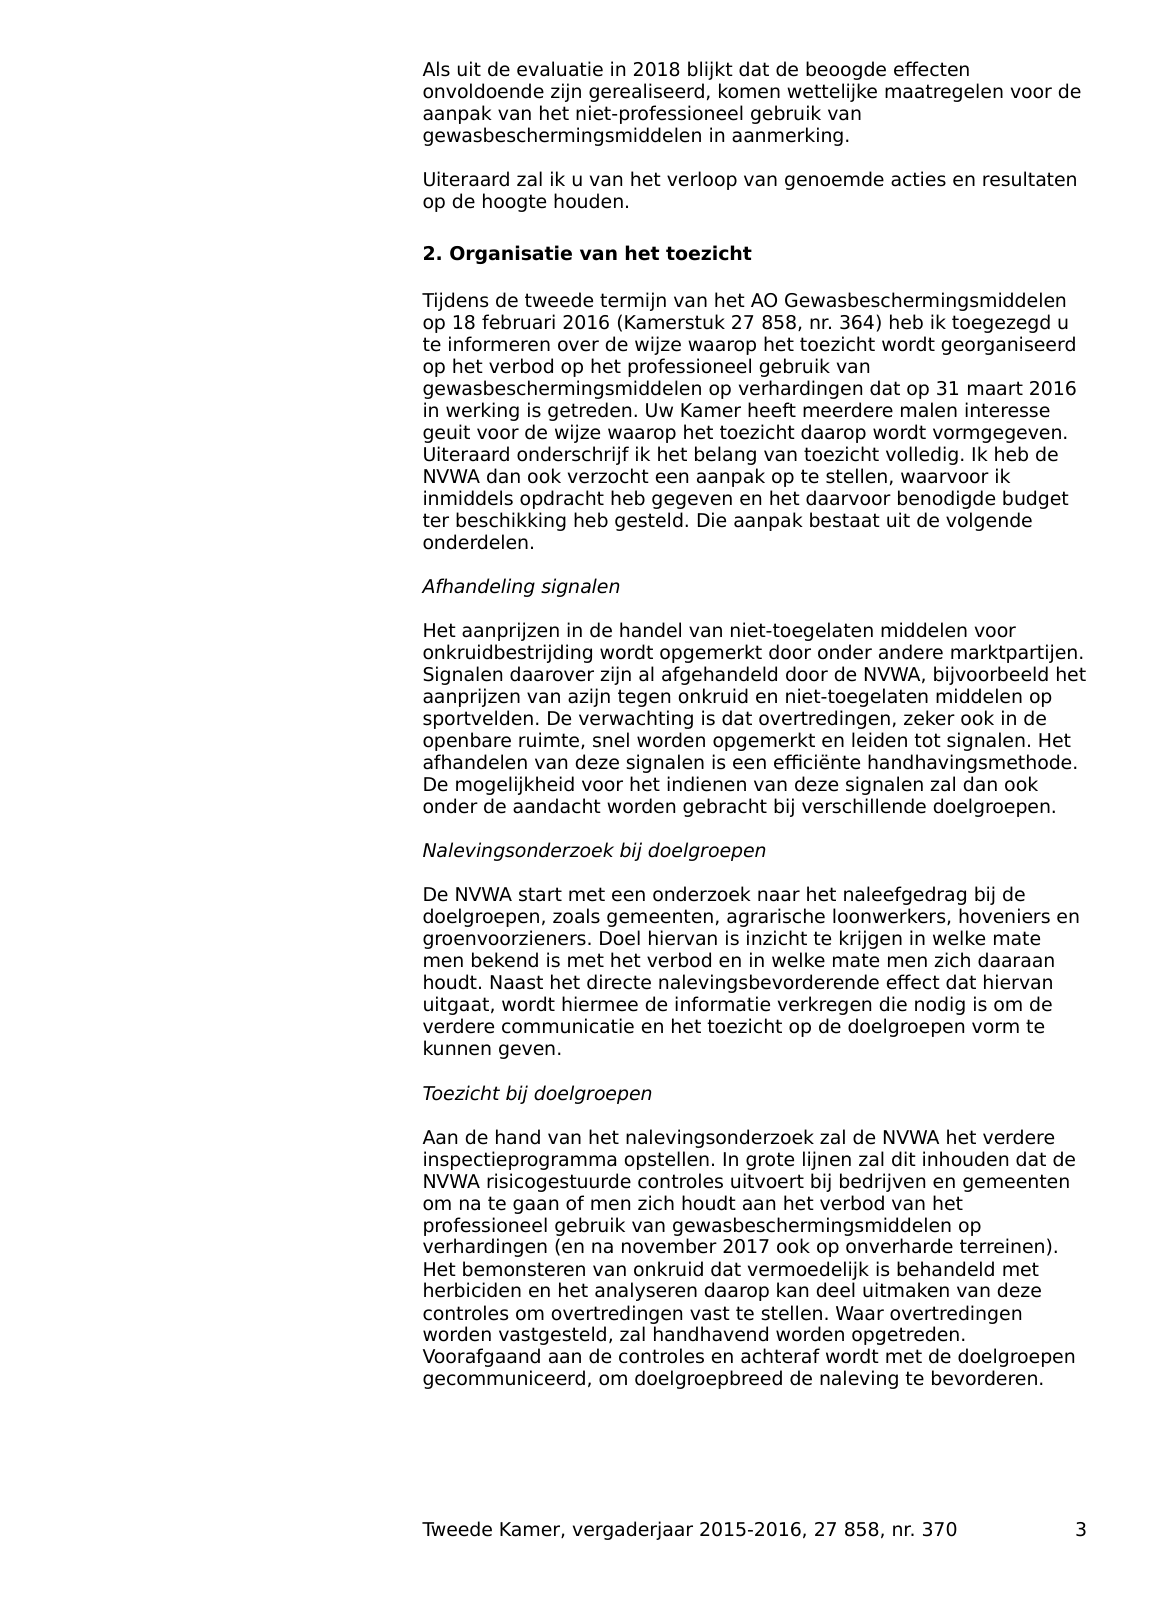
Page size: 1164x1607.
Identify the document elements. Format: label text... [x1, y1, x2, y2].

text Het aanprijzen in de handel van niet-toegelaten middelen voor onkruidbestrijding wordt opgemerkt door onder andere marktpartijen. Signalen daarover zijn al afgehandeld door de NVWA, bijvoorbeeld het aanprijzen van azijn tegen onkruid en niet-toegelaten middelen op sportvelden. De verwachting is dat overtredingen, zeker ook in de openbare ruimte, snel worden opgemerkt en leiden tot signalen. Het afhandelen van deze signalen is een efficiënte handhavingsmethode. De mogelijkheid voor het indienen van deze signalen zal dan ook onder de aandacht worden gebracht bij verschillende doelgroepen. [422, 620, 1087, 818]
text Aan de hand van het nalevingsonderzoek zal de NVWA het verdere inspectieprogramma opstellen. In grote lijnen zal dit inhouden dat de NVWA risicogestuurde controles uitvoert bij bedrijven en gemeenten om na te gaan of men zich houdt aan het verbod van het professioneel gebruik van gewasbeschermingsmiddelen op verhardingen (en na november 2017 ook op onverharde terreinen). Het bemonsteren van onkruid dat vermoedelijk is behandeld met herbiciden en het analyseren daarop kan deel uitmaken van deze controles om overtredingen vast te stellen. Waar overtredingen worden vastgesteld, zal handhavend worden opgetreden. Voorafgaand aan de controles en achteraf wordt met de doelgroepen gecommuniceerd, om doelgroepbreed de naleving te bevorderen. [422, 1127, 1087, 1390]
subtitle Toezicht bij doelgroepen [422, 1082, 1087, 1104]
subtitle Nalevingsonderzoek bij doelgroepen [422, 840, 1087, 862]
subtitle Afhandeling signalen [422, 576, 1087, 598]
subtitle 2. Organisatie van het toezicht [422, 243, 1087, 265]
text De NVWA start met een onderzoek naar het naleefgedrag bij de doelgroepen, zoals gemeenten, agrarische loonwerkers, hoveniers en groenvoorzieners. Doel hiervan is inzicht te krijgen in welke mate men bekend is met het verbod en in welke mate men zich daaraan houdt. Naast het directe nalevingsbevorderende effect dat hiervan uitgaat, wordt hiermee de informatie verkregen die nodig is om de verdere communicatie en het toezicht op de doelgroepen vorm te kunnen geven. [422, 884, 1087, 1060]
text Tijdens de tweede termijn van het AO Gewasbeschermingsmiddelen op 18 februari 2016 (Kamerstuk 27 858, nr. 364) heb ik toegezegd u te informeren over de wijze waarop het toezicht wordt georganiseerd op het verbod op het professioneel gebruik van gewasbeschermingsmiddelen op verhardingen dat op 31 maart 2016 in werking is getreden. Uw Kamer heeft meerdere malen interesse geuit voor de wijze waarop het toezicht daarop wordt vormgegeven. Uiteraard onderschrijf ik het belang van toezicht volledig. Ik heb de NVWA dan ook verzocht een aanpak op te stellen, waarvoor ik inmiddels opdracht heb gegeven en het daarvoor benodigde budget ter beschikking heb gesteld. Die aanpak bestaat uit de volgende onderdelen. [422, 290, 1087, 554]
text Als uit de evaluatie in 2018 blijkt dat de beoogde effecten onvoldoende zijn gerealiseerd, komen wettelijke maatregelen voor de aanpak van het niet-professioneel gebruik van gewasbeschermingsmiddelen in aanmerking. [422, 59, 1087, 147]
text Uiteraard zal ik u van het verloop van genoemde acties en resultaten op de hoogte houden. [422, 169, 1087, 213]
